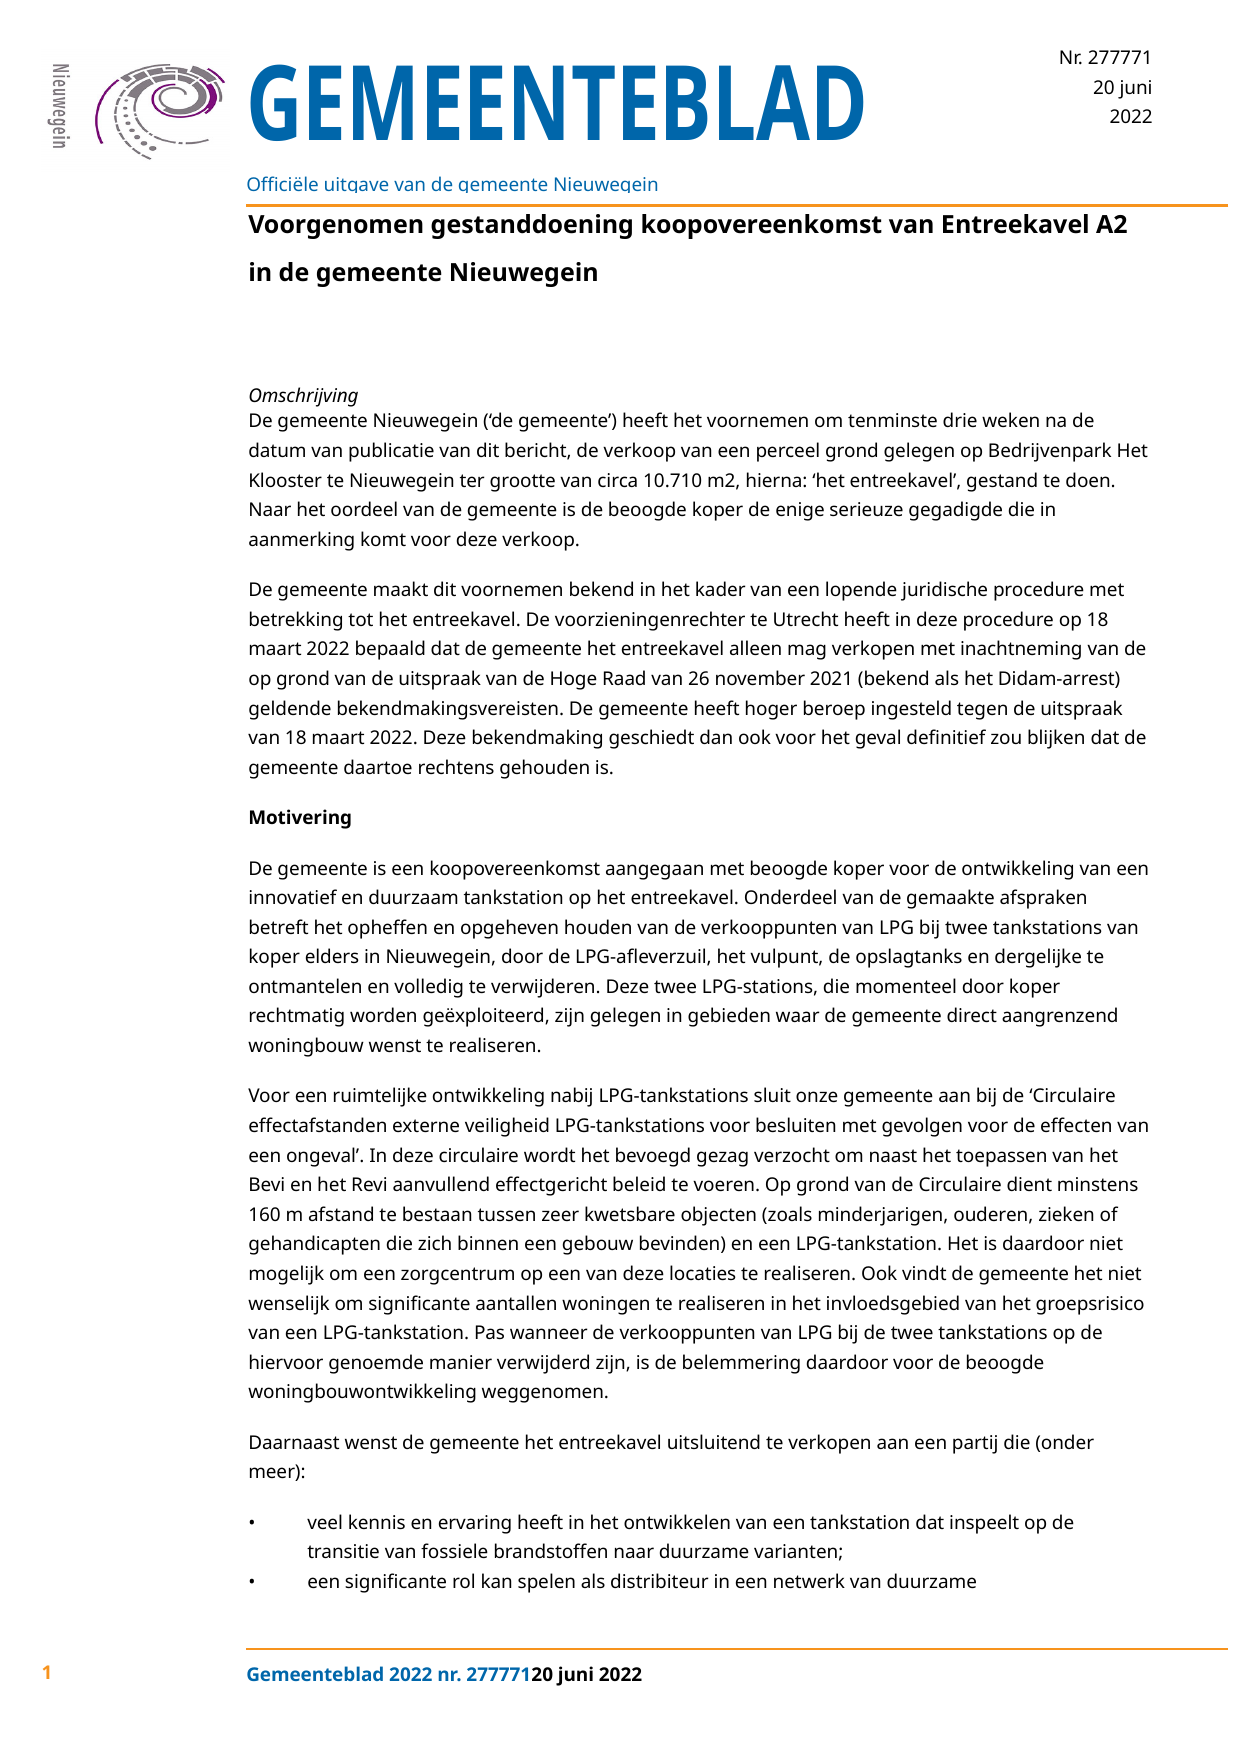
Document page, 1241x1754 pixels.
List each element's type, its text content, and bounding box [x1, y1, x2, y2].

text Motivering [248, 804, 1152, 830]
text Omschrijving [248, 382, 1152, 408]
text Voor een ruimtelijke ontwikkeling nabij LPG-tankstations sluit onze gemeente aan bij de ‘Circulaire effectafstanden externe veiligheid LPG-tankstations voor besluiten met gevolgen voor de effecten van een ongeval’. In deze circulaire wordt het bevoegd gezag verzocht om naast het toepassen van het Bevi en het Revi aanvullend effectgericht beleid te voeren. Op grond van de Circulaire dient minstens 160 m afstand te bestaan tussen zeer kwetsbare objecten (zoals minderjarigen, ouderen, zieken of gehandicapten die zich binnen een gebouw bevinden) en een LPG-tankstation. Het is daardoor niet mogelijk om een zorgcentrum op een van deze locaties te realiseren. Ook vindt de gemeente het niet wenselijk om significante aantallen woningen te realiseren in het invloedsgebied van het groepsrisico van een LPG-tankstation. Pas wanneer de verkooppunten van LPG bij de twee tankstations op de hiervoor genoemde manier verwijderd zijn, is de belemmering daardoor voor de beoogde woningbouwontwikkeling weggenomen. [248, 1083, 1152, 1404]
text Voorgenomen gestanddoening koopovereenkomst van Entreekavel A2 in de gemeente Nieuwegein [248, 207, 1152, 288]
text De gemeente Nieuwegein (‘de gemeente’) heeft het voornemen om tenminste drie weken na de datum van publicatie van dit bericht, de verkoop van een perceel grond gelegen op Bedrijvenpark Het Klooster te Nieuwegein ter grootte van circa 10.710 m2, hierna: ‘het entreekavel’, gestand te doen. Naar het oordeel van de gemeente is de beoogde koper de enige serieuze gegadigde die in aanmerking komt voor deze verkoop. [248, 408, 1152, 552]
text De gemeente is een koopovereenkomst aangegaan met beoogde koper voor de ontwikkeling van een innovatief en duurzaam tankstation op het entreekavel. Onderdeel van de gemaakte afspraken betreft het opheffen en opgeheven houden van de verkooppunten van LPG bij twee tankstations van koper elders in Nieuwegein, door de LPG-afleverzuil, het vulpunt, de opslagtanks en dergelijke te ontmantelen en volledig te verwijderen. Deze twee LPG-stations, die momenteel door koper rechtmatig worden geëxploiteerd, zijn gelegen in gebieden waar de gemeente direct aangrenzend woningbouw wenst te realiseren. [248, 855, 1152, 1058]
text Daarnaast wenst de gemeente het entreekavel uitsluitend te verkopen aan een partij die (onder meer): [248, 1429, 1152, 1484]
picture [41, 47, 231, 172]
text De gemeente maakt dit voornemen bekend in het kader van een lopende juridische procedure met betrekking tot het entreekavel. De voorzieningenrechter te Utrecht heeft in deze procedure op 18 maart 2022 bepaald dat de gemeente het entreekavel alleen mag verkopen met inachtneming van de op grond van de uitspraak van de Hoge Raad van 26 november 2021 (bekend als het Didam-arrest) geldende bekendmakingsvereisten. De gemeente heeft hoger beroep ingesteld tegen de uitspraak van 18 maart 2022. Deze bekendmaking geschiedt dan ook voor het geval definitief zou blijken dat de gemeente daartoe rechtens gehouden is. [248, 576, 1152, 779]
list veel kennis en ervaring heeft in het ontwikkelen van een tankstation dat inspeelt op de transitie van fossiele brandstoffen naar duurzame varianten; [248, 1509, 1152, 1564]
list een significante rol kan spelen als distribiteur in een netwerk van duurzame [248, 1568, 1152, 1594]
